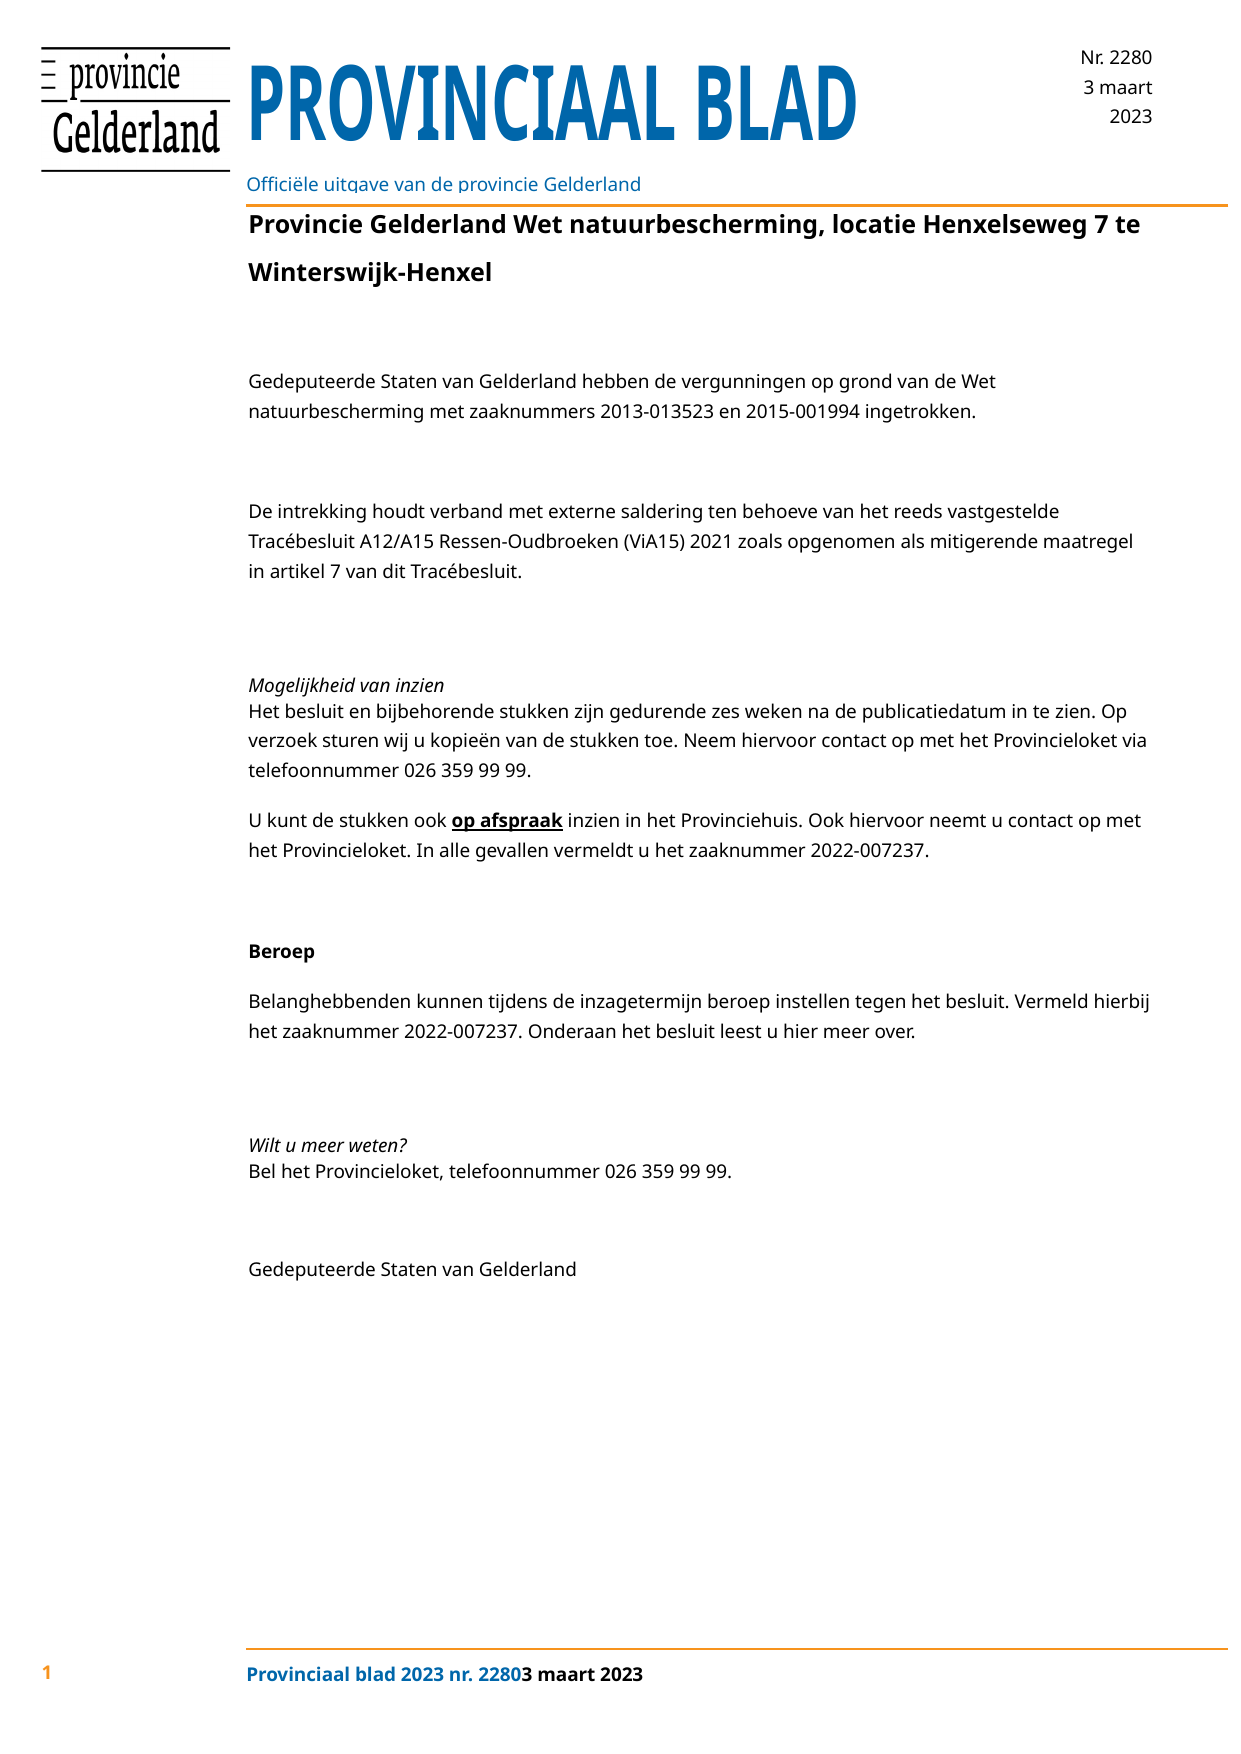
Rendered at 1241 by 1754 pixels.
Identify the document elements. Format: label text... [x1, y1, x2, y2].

text U kunt de stukken ook op afspraak inzien in het Provinciehuis. Ook hiervoor neemt u contact op met het Provincieloket. In alle gevallen vermeldt u het zaaknummer 2022-007237. [248, 808, 1152, 863]
text Provincie Gelderland Wet natuurbescherming, locatie Henxelseweg 7 te Winterswijk-Henxel [248, 207, 1152, 288]
text Gedeputeerde Staten van Gelderland [248, 1256, 1152, 1282]
text Wilt u meer weten? [248, 1132, 1152, 1158]
text De intrekking houdt verband met externe saldering ten behoeve van het reeds vastgestelde Tracébesluit A12/A15 Ressen-Oudbroeken (ViA15) 2021 zoals opgenomen als mitigerende maatregel in artikel 7 van dit Tracébesluit. [248, 499, 1152, 584]
text Gedeputeerde Staten van Gelderland hebben de vergunningen op grond van de Wet natuurbescherming met zaaknummers 2013-013523 en 2015-001994 ingetrokken. [248, 368, 1152, 424]
text Beroep [248, 938, 1152, 964]
text Belanghebbenden kunnen tijdens de inzagetermijn beroep instellen tegen het besluit. Vermeld hierbij het zaaknummer 2022-007237. Onderaan het besluit leest u hier meer over. [248, 988, 1152, 1044]
text Mogelijkheid van inzien [248, 672, 1152, 698]
picture [41, 47, 231, 172]
text Bel het Provincieloket, telefoonnummer 026 359 99 99. [248, 1158, 1152, 1184]
text Het besluit en bijbehorende stukken zijn gedurende zes weken na de publicatiedatum in te zien. Op verzoek sturen wij u kopieën van de stukken toe. Neem hiervoor contact op met het Provincieloket via telefoonnummer 026 359 99 99. [248, 698, 1152, 783]
